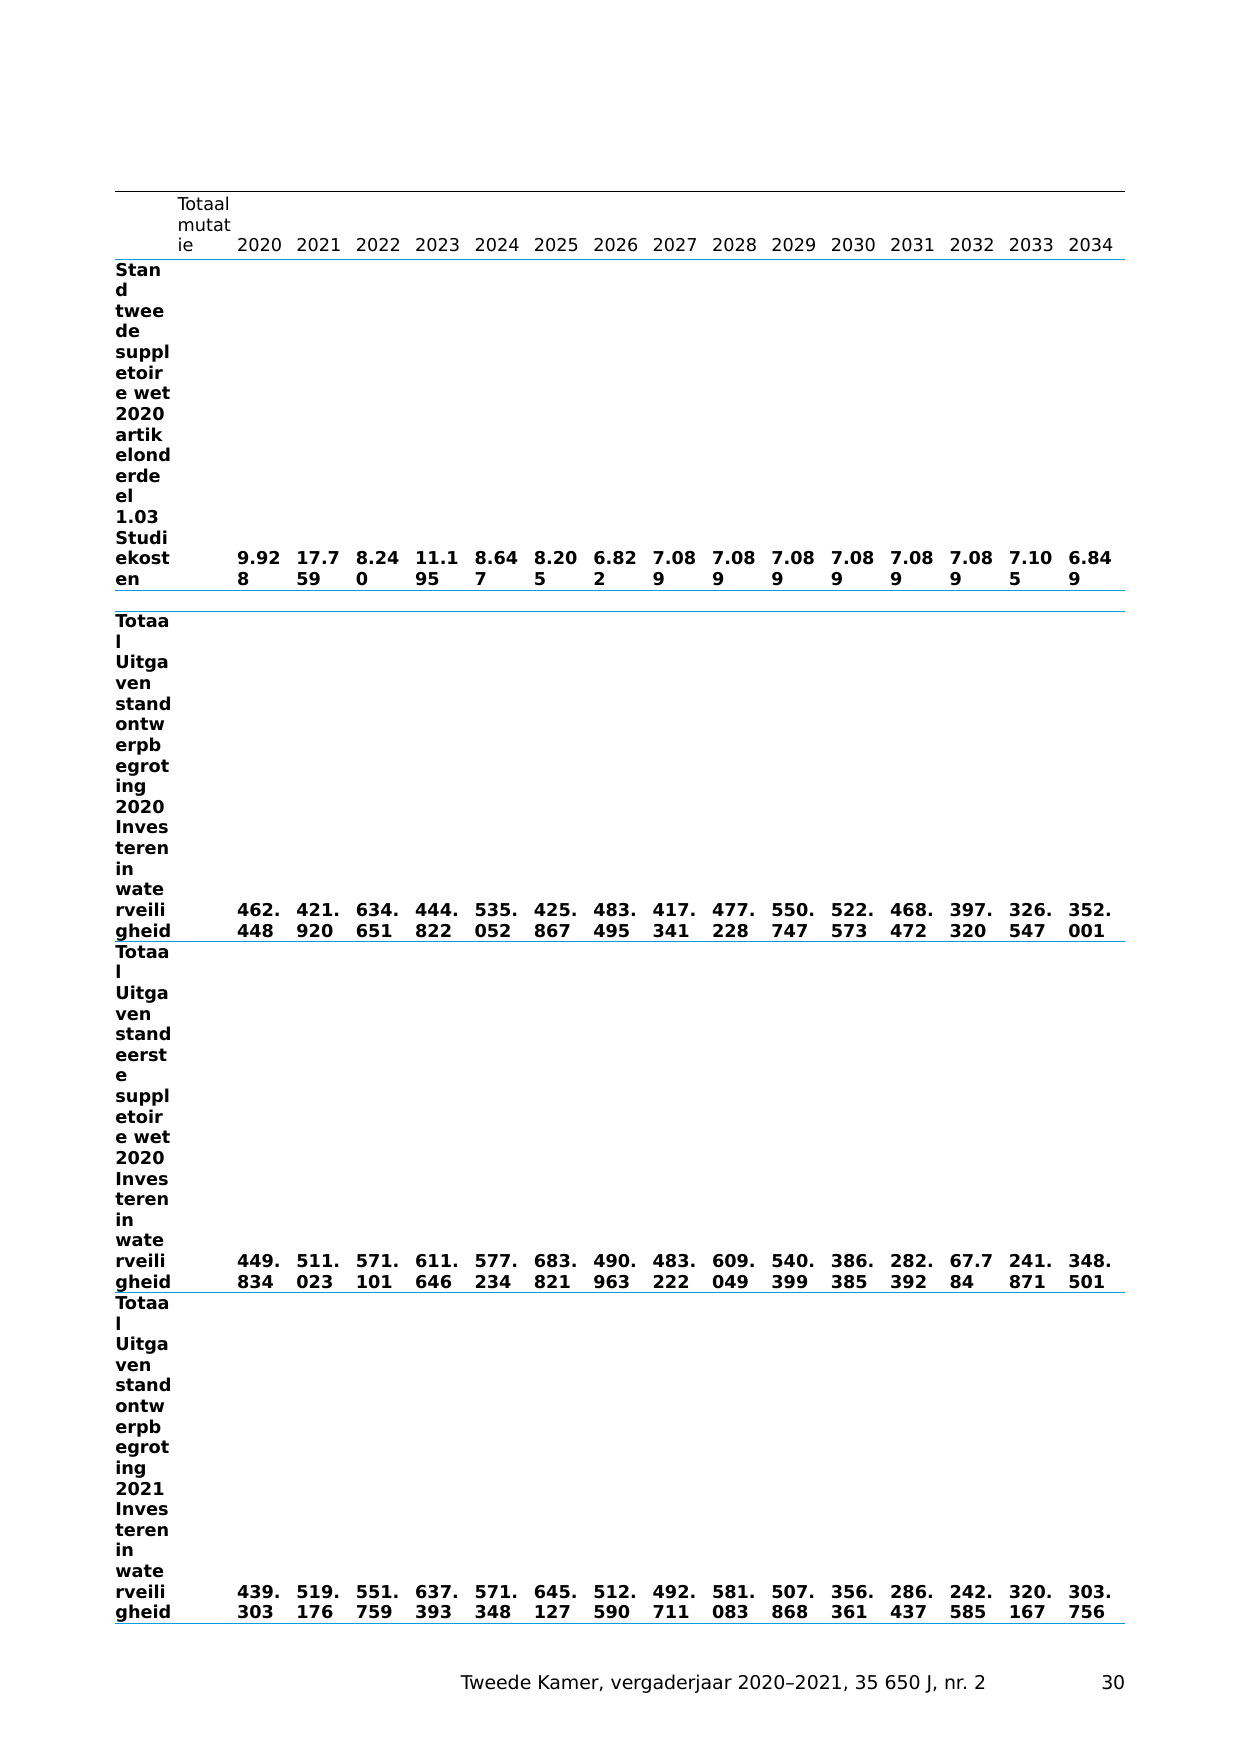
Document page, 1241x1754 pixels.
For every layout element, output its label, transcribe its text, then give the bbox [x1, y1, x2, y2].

table_cell 439.303 [234, 1293, 293, 1623]
table_cell 492.711 [650, 1293, 709, 1623]
table_cell Totaal Uitgaven stand ontwerpbegroting 2021 Investeren in waterveiligheid [115, 1293, 174, 1623]
table_header 2027 [650, 192, 709, 259]
table_header 2025 [531, 192, 590, 259]
table_cell [175, 1293, 234, 1623]
table_cell 397.320 [946, 612, 1006, 941]
table_cell [709, 591, 768, 611]
table_cell 683.821 [531, 942, 590, 1292]
table_header 2022 [353, 192, 412, 259]
table_cell 540.399 [768, 942, 828, 1292]
table_cell [353, 591, 412, 611]
table_cell [175, 260, 234, 589]
table_cell 320.167 [1006, 1293, 1065, 1623]
table_cell 421.920 [293, 612, 353, 941]
table_cell 241.871 [1006, 942, 1065, 1292]
table_cell Totaal Uitgaven stand eerste suppletoire wet 2020 Investeren in waterveiligheid [115, 942, 174, 1292]
table_cell 67.784 [946, 942, 1006, 1292]
table_cell 17.759 [293, 260, 353, 589]
table_header 2020 [234, 192, 293, 259]
table_cell 581.083 [709, 1293, 768, 1623]
table_cell 7.105 [1006, 260, 1065, 589]
table_cell 444.822 [412, 612, 471, 941]
table_cell 512.590 [590, 1293, 649, 1623]
table_cell 7.089 [650, 260, 709, 589]
table_cell 8.647 [471, 260, 531, 589]
table_cell 611.646 [412, 942, 471, 1292]
table_cell Totaal Uitgaven stand ontwerpbegroting 2020 Investeren in waterveiligheid [115, 612, 174, 941]
table_header 2026 [590, 192, 649, 259]
table_header 2030 [828, 192, 887, 259]
table_cell 303.756 [1065, 1293, 1125, 1623]
table_cell 571.101 [353, 942, 412, 1292]
table_cell 468.472 [887, 612, 946, 941]
table_cell 286.437 [887, 1293, 946, 1623]
table_cell 462.448 [234, 612, 293, 941]
table_cell [650, 591, 709, 611]
table_header 2023 [412, 192, 471, 259]
table_cell 386.385 [828, 942, 887, 1292]
table_cell [887, 591, 946, 611]
table_cell 8.205 [531, 260, 590, 589]
table_header 2032 [946, 192, 1006, 259]
table_header 2024 [471, 192, 531, 259]
table_cell 483.222 [650, 942, 709, 1292]
table_cell 417.341 [650, 612, 709, 941]
table_cell [828, 591, 887, 611]
table_cell [590, 591, 649, 611]
table_cell 577.234 [471, 942, 531, 1292]
table_header 2029 [768, 192, 828, 259]
table_cell 550.747 [768, 612, 828, 941]
table_cell 7.089 [946, 260, 1006, 589]
table_cell 9.928 [234, 260, 293, 589]
table_cell [1006, 591, 1065, 611]
table_cell 348.501 [1065, 942, 1125, 1292]
table_header 2034 [1065, 192, 1125, 259]
table_cell [293, 591, 353, 611]
table_header 2033 [1006, 192, 1065, 259]
table_cell [175, 591, 234, 611]
table_cell 551.759 [353, 1293, 412, 1623]
table_cell 326.547 [1006, 612, 1065, 941]
table_cell 522.573 [828, 612, 887, 941]
table_cell [412, 591, 471, 611]
table_cell 7.089 [887, 260, 946, 589]
table_cell [531, 591, 590, 611]
table_cell 609.049 [709, 942, 768, 1292]
table_cell 519.176 [293, 1293, 353, 1623]
table_cell [175, 612, 234, 941]
table_cell 425.867 [531, 612, 590, 941]
table_cell 507.868 [768, 1293, 828, 1623]
table_cell [471, 591, 531, 611]
table_cell 637.393 [412, 1293, 471, 1623]
table_cell Stand tweede suppletoire wet 2020 artikelonderdeel 1.03 Studiekosten [115, 260, 174, 589]
table_header 2021 [293, 192, 353, 259]
table_cell [946, 591, 1006, 611]
table_cell 242.585 [946, 1293, 1006, 1623]
table_cell 490.963 [590, 942, 649, 1292]
table_cell 511.023 [293, 942, 353, 1292]
table_cell 645.127 [531, 1293, 590, 1623]
table_cell [234, 591, 293, 611]
table_header 2028 [709, 192, 768, 259]
table_header 2031 [887, 192, 946, 259]
table_cell 7.089 [828, 260, 887, 589]
table_cell 352.001 [1065, 612, 1125, 941]
table_cell 634.651 [353, 612, 412, 941]
table_cell 6.822 [590, 260, 649, 589]
table_cell 7.089 [709, 260, 768, 589]
table_cell 571.348 [471, 1293, 531, 1623]
table_header [115, 192, 174, 259]
table_cell 483.495 [590, 612, 649, 941]
table_cell 535.052 [471, 612, 531, 941]
table_cell 11.195 [412, 260, 471, 589]
table_cell 8.240 [353, 260, 412, 589]
table_header Totaal mutatie [175, 192, 234, 259]
table_cell [175, 942, 234, 1292]
table_cell [768, 591, 828, 611]
table_cell [1065, 591, 1125, 611]
table_cell 282.392 [887, 942, 946, 1292]
table_cell 477.228 [709, 612, 768, 941]
table_cell 449.834 [234, 942, 293, 1292]
table_cell [115, 591, 174, 611]
table_cell 6.849 [1065, 260, 1125, 589]
table_cell 356.361 [828, 1293, 887, 1623]
table_cell 7.089 [768, 260, 828, 589]
